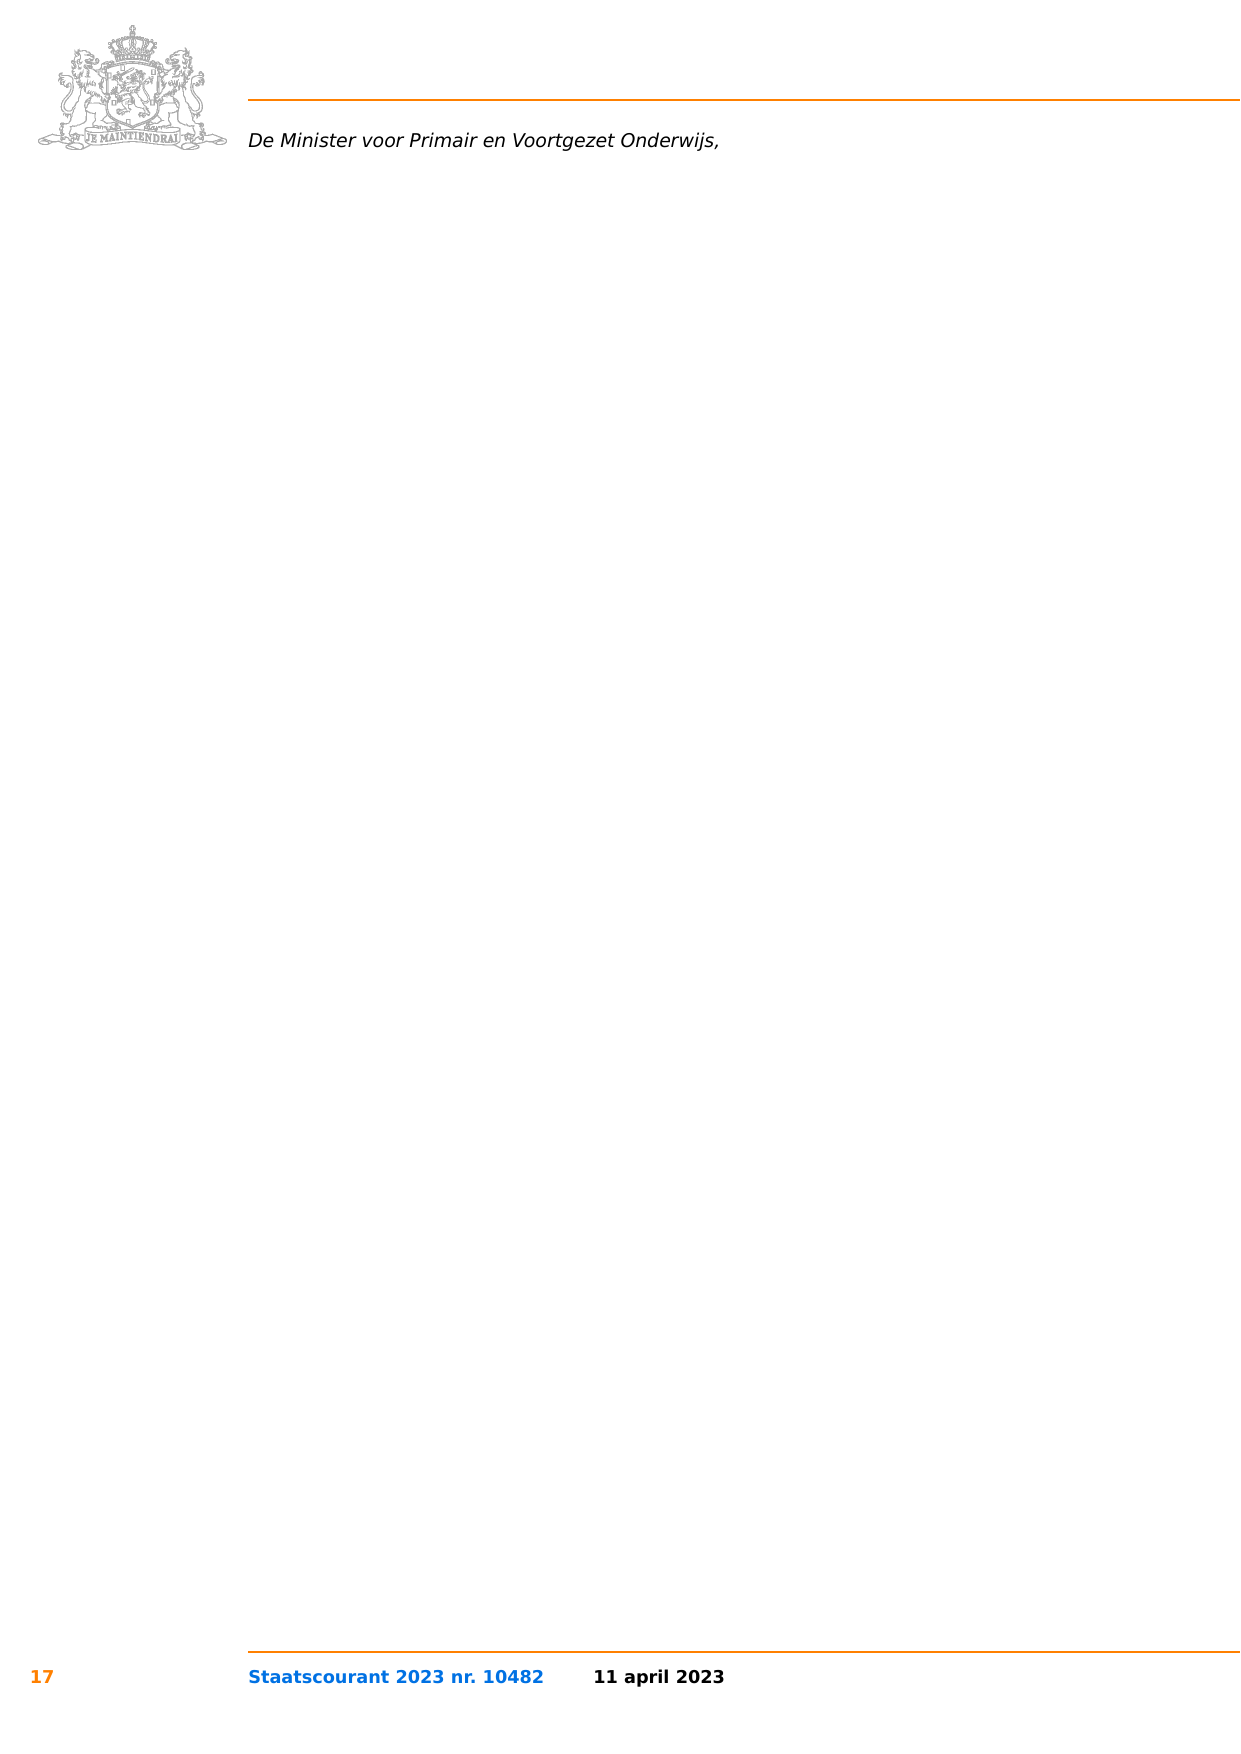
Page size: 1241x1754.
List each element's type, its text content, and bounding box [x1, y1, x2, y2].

picture [38, 25, 227, 150]
text De Minister voor Primair en Voortgezet Onderwijs, [248, 130, 1163, 152]
